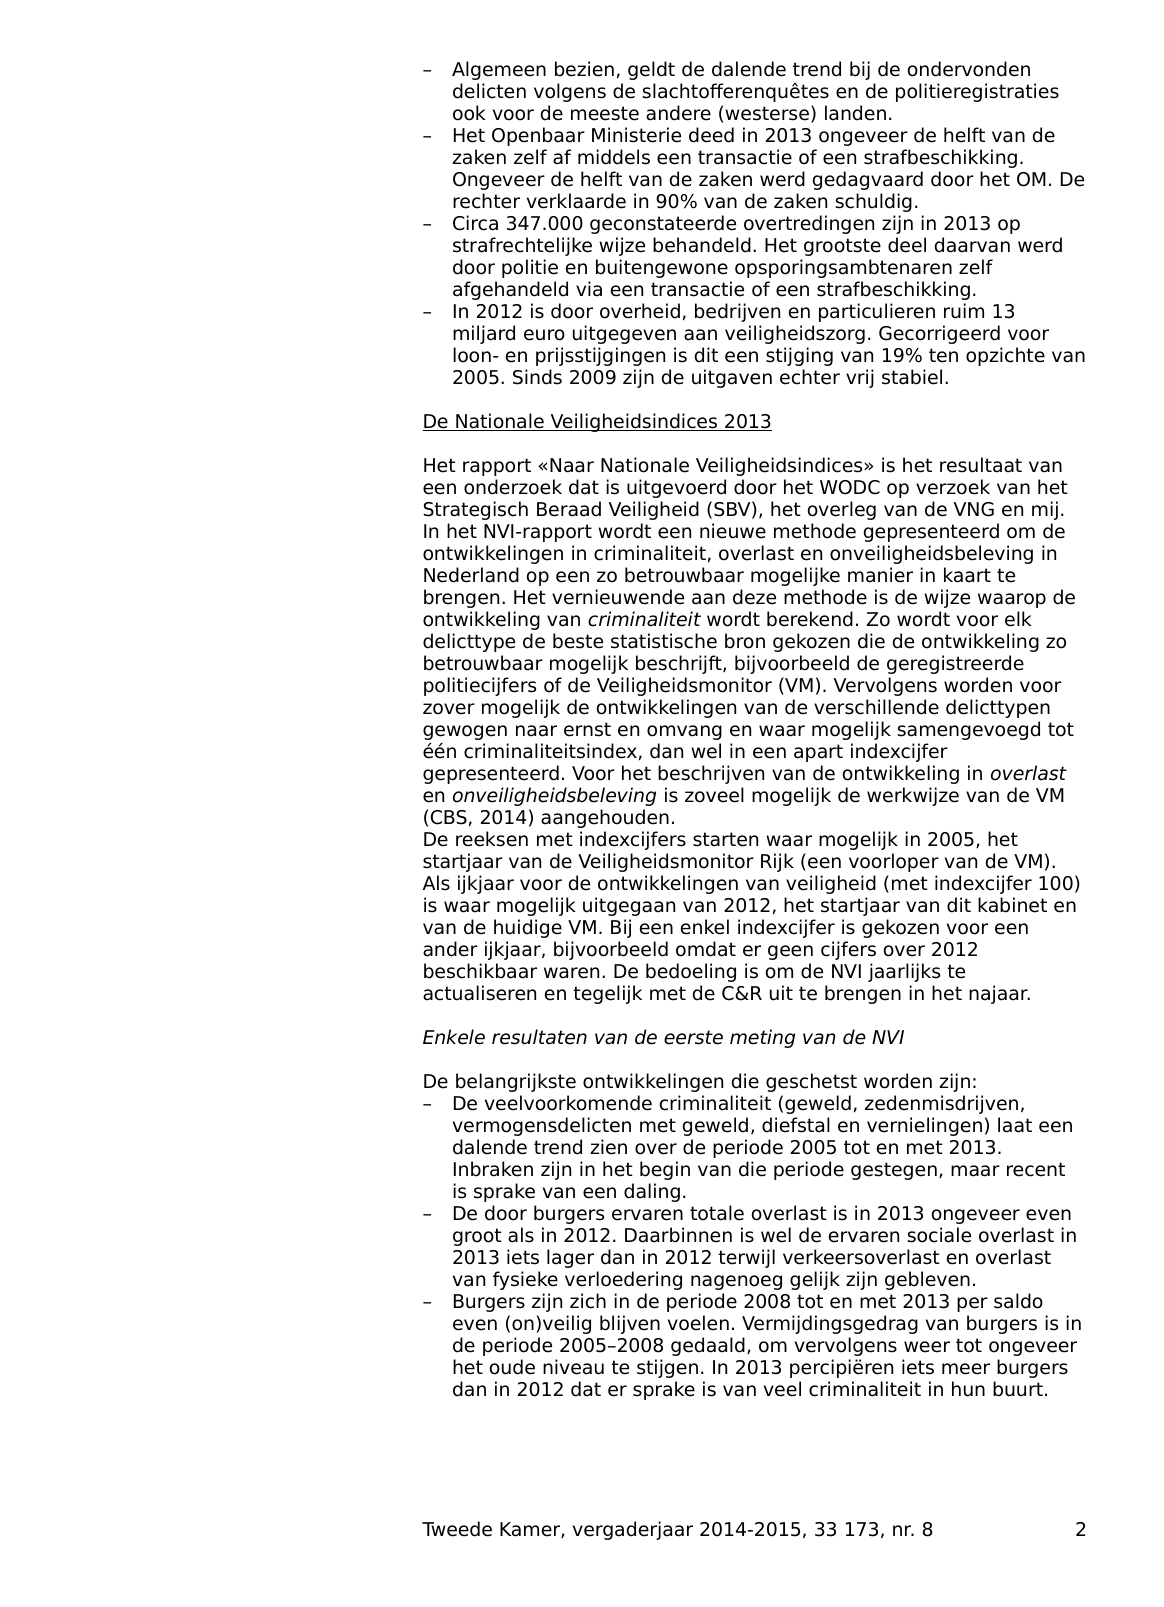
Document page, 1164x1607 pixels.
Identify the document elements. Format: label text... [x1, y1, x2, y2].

text – Algemeen bezien, geldt de dalende trend bij de ondervonden delicten volgens de slachtofferenquêtes en de politieregistraties ook voor de meeste andere (westerse) landen. [422, 59, 1087, 125]
text – Het Openbaar Ministerie deed in 2013 ongeveer de helft van de zaken zelf af middels een transactie of een strafbeschikking. Ongeveer de helft van de zaken werd gedagvaard door het OM. De rechter verklaarde in 90% van de zaken schuldig. [422, 125, 1087, 213]
text De reeksen met indexcijfers starten waar mogelijk in 2005, het startjaar van de Veiligheidsmonitor Rijk (een voorloper van de VM). Als ijkjaar voor de ontwikkelingen van veiligheid (met indexcijfer 100) is waar mogelijk uitgegaan van 2012, het startjaar van dit kabinet en van de huidige VM. Bij een enkel indexcijfer is gekozen voor een ander ijkjaar, bijvoorbeeld omdat er geen cijfers over 2012 beschikbaar waren. De bedoeling is om de NVI jaarlijks te actualiseren en tegelijk met de C&R uit te brengen in het najaar. [422, 829, 1087, 1004]
subtitle De Nationale Veiligheidsindices 2013 [422, 411, 1087, 433]
text – In 2012 is door overheid, bedrijven en particulieren ruim 13 miljard euro uitgegeven aan veiligheidszorg. Gecorrigeerd voor loon- en prijsstijgingen is dit een stijging van 19% ten opzichte van 2005. Sinds 2009 zijn de uitgaven echter vrij stabiel. [422, 301, 1087, 389]
text – De door burgers ervaren totale overlast is in 2013 ongeveer even groot als in 2012. Daarbinnen is wel de ervaren sociale overlast in 2013 iets lager dan in 2012 terwijl verkeersoverlast en overlast van fysieke verloedering nagenoeg gelijk zijn gebleven. [422, 1203, 1087, 1291]
text – Burgers zijn zich in de periode 2008 tot en met 2013 per saldo even (on)veilig blijven voelen. Vermijdingsgedrag van burgers is in de periode 2005–2008 gedaald, om vervolgens weer tot ongeveer het oude niveau te stijgen. In 2013 percipiëren iets meer burgers dan in 2012 dat er sprake is van veel criminaliteit in hun buurt. [422, 1291, 1087, 1401]
text De belangrijkste ontwikkelingen die geschetst worden zijn: [422, 1071, 1087, 1093]
subtitle Enkele resultaten van de eerste meting van de NVI [422, 1027, 1087, 1049]
text Het rapport «Naar Nationale Veiligheidsindices» is het resultaat van een onderzoek dat is uitgevoerd door het WODC op verzoek van het Strategisch Beraad Veiligheid (SBV), het overleg van de VNG en mij. In het NVI-rapport wordt een nieuwe methode gepresenteerd om de ontwikkelingen in criminaliteit, overlast en onveiligheidsbeleving in Nederland op een zo betrouwbaar mogelijke manier in kaart te brengen. Het vernieuwende aan deze methode is de wijze waarop de ontwikkeling van criminaliteit wordt berekend. Zo wordt voor elk delicttype de beste statistische bron gekozen die de ontwikkeling zo betrouwbaar mogelijk beschrijft, bijvoorbeeld de geregistreerde politiecijfers of de Veiligheidsmonitor (VM). Vervolgens worden voor zover mogelijk de ontwikkelingen van de verschillende delicttypen gewogen naar ernst en omvang en waar mogelijk samengevoegd tot één criminaliteitsindex, dan wel in een apart indexcijfer gepresenteerd. Voor het beschrijven van de ontwikkeling in overlast en onveiligheidsbeleving is zoveel mogelijk de werkwijze van de VM (CBS, 2014) aangehouden. [422, 455, 1087, 829]
text – De veelvoorkomende criminaliteit (geweld, zedenmisdrijven, vermogensdelicten met geweld, diefstal en vernielingen) laat een dalende trend zien over de periode 2005 tot en met 2013. Inbraken zijn in het begin van die periode gestegen, maar recent is sprake van een daling. [422, 1093, 1087, 1203]
text – Circa 347.000 geconstateerde overtredingen zijn in 2013 op strafrechtelijke wijze behandeld. Het grootste deel daarvan werd door politie en buitengewone opsporingsambtenaren zelf afgehandeld via een transactie of een strafbeschikking. [422, 213, 1087, 301]
